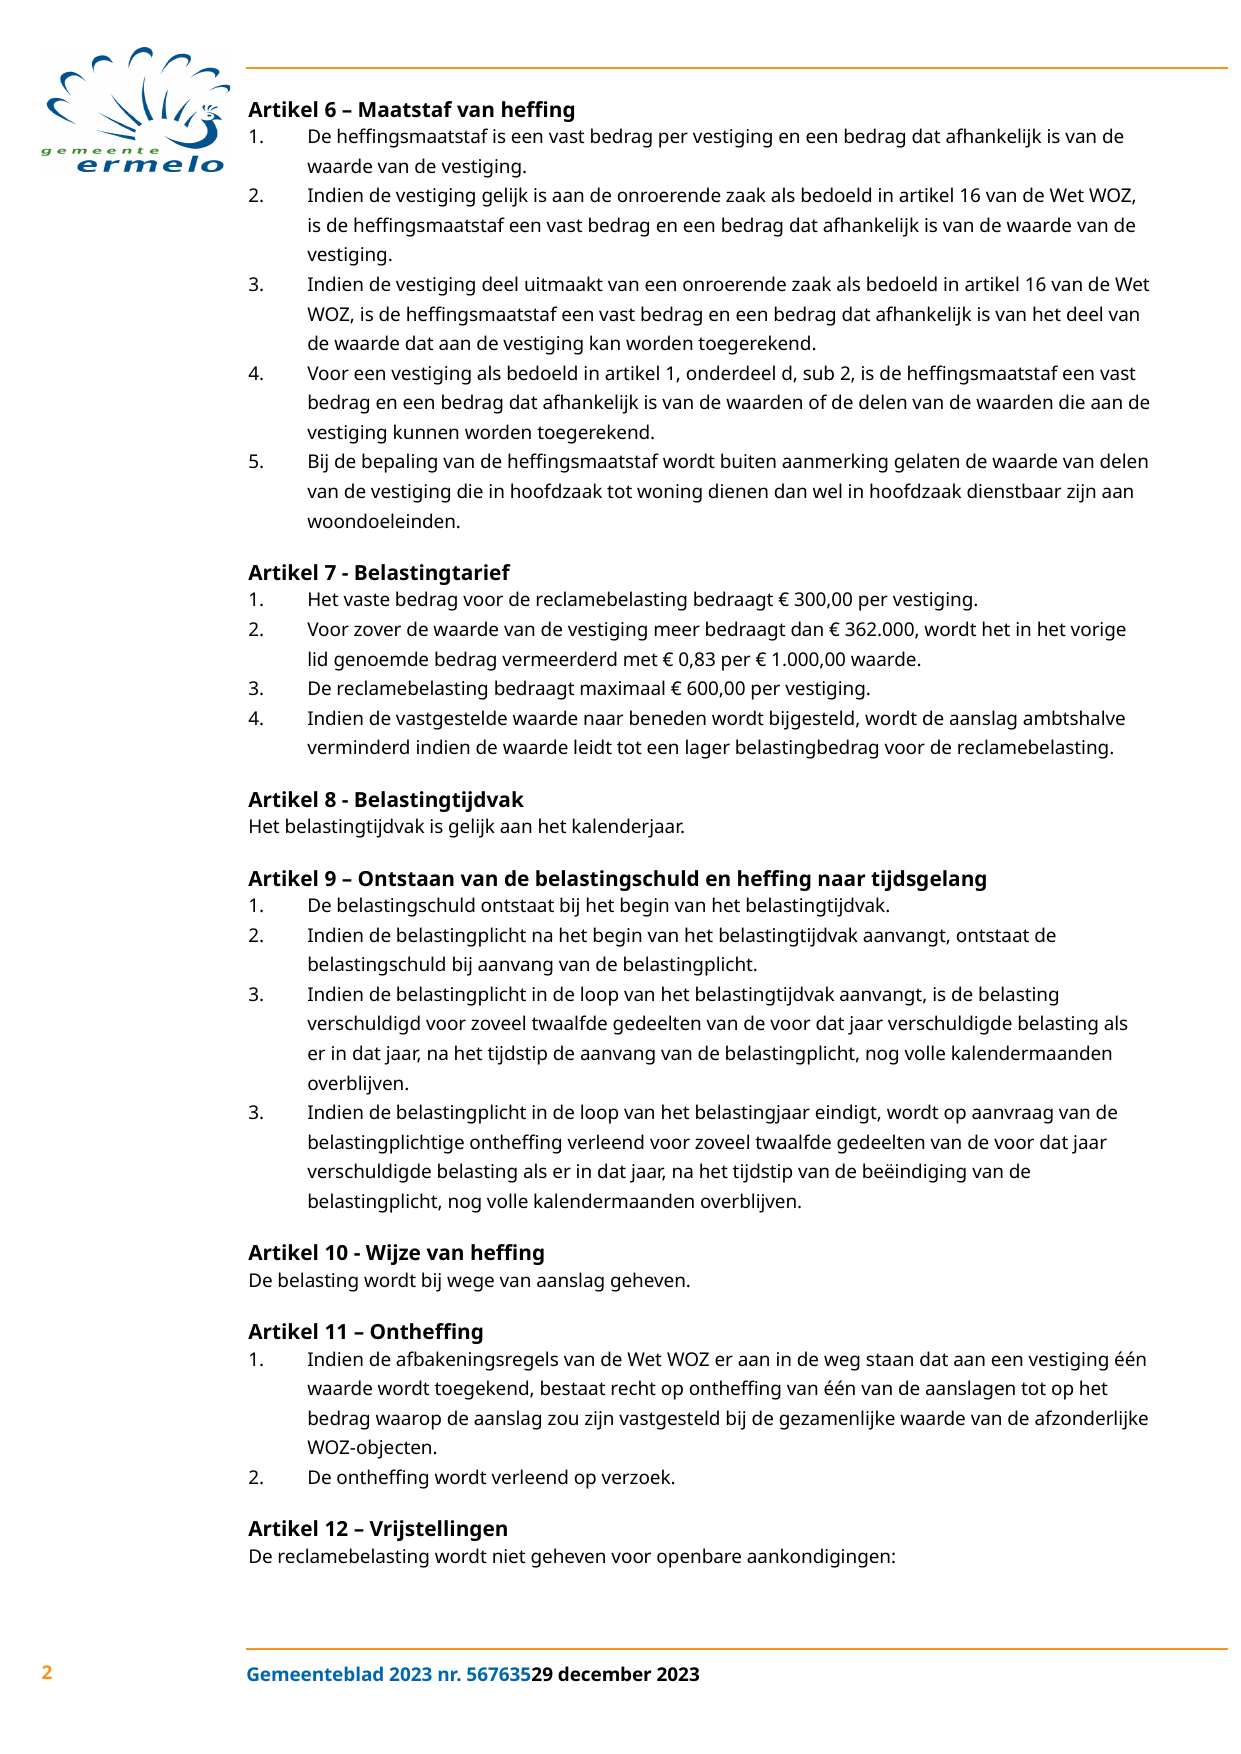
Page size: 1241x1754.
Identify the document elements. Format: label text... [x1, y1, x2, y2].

list Indien de vastgestelde waarde naar beneden wordt bijgesteld, wordt de aanslag ambtshalve verminderd indien de waarde leidt tot een lager belastingbedrag voor de reclamebelasting. [248, 705, 1152, 760]
list Indien de vestiging gelijk is aan de onroerende zaak als bedoeld in artikel 16 van de Wet WOZ, is de heffingsmaatstaf een vast bedrag en een bedrag dat afhankelijk is van de waarde van de vestiging. [248, 182, 1152, 267]
list De reclamebelasting bedraagt maximaal € 600,00 per vestiging. [248, 675, 1152, 701]
list Het vaste bedrag voor de reclamebelasting bedraagt € 300,00 per vestiging. [248, 587, 1152, 612]
text Artikel 7 - Belastingtarief [248, 558, 1152, 587]
list Indien de belastingplicht na het begin van het belastingtijdvak aanvangt, ontstaat de belastingschuld bij aanvang van de belastingplicht. [248, 922, 1152, 977]
list Indien de vestiging deel uitmaakt van een onroerende zaak als bedoeld in artikel 16 van de Wet WOZ, is de heffingsmaatstaf een vast bedrag en een bedrag dat afhankelijk is van het deel van de waarde dat aan de vestiging kan worden toegerekend. [248, 271, 1152, 356]
text Artikel 8 - Belastingtijdvak [248, 785, 1152, 813]
list Voor zover de waarde van de vestiging meer bedraagt dan € 362.000, wordt het in het vorige lid genoemde bedrag vermeerderd met € 0,83 per € 1.000,00 waarde. [248, 616, 1152, 672]
text Artikel 11 – Ontheffing [248, 1317, 1152, 1346]
list Indien de afbakeningsregels van de Wet WOZ er aan in de weg staan dat aan een vestiging één waarde wordt toegekend, bestaat recht op ontheffing van één van de aanslagen tot op het bedrag waarop de aanslag zou zijn vastgesteld bij de gezamenlijke waarde van de afzonderlijke WOZ-objecten. [248, 1346, 1152, 1460]
list Indien de belastingplicht in de loop van het belastingjaar eindigt, wordt op aanvraag van de belastingplichtige ontheffing verleend voor zoveel twaalfde gedeelten van de voor dat jaar verschuldigde belasting als er in dat jaar, na het tijdstip van de beëindiging van de belastingplicht, nog volle kalendermaanden overblijven. [248, 1099, 1152, 1214]
text Artikel 6 – Maatstaf van heffing [248, 95, 1152, 123]
list De belastingschuld ontstaat bij het begin van het belastingtijdvak. [248, 892, 1152, 918]
text Het belastingtijdvak is gelijk aan het kalenderjaar. [248, 813, 1152, 839]
text Artikel 9 – Ontstaan van de belastingschuld en heffing naar tijdsgelang [248, 864, 1152, 892]
text De reclamebelasting wordt niet geheven voor openbare aankondigingen: [248, 1543, 1152, 1569]
picture [41, 47, 231, 172]
text Artikel 10 - Wijze van heffing [248, 1238, 1152, 1267]
text Artikel 12 – Vrijstellingen [248, 1514, 1152, 1543]
text De belasting wordt bij wege van aanslag geheven. [248, 1267, 1152, 1293]
list De heffingsmaatstaf is een vast bedrag per vestiging en een bedrag dat afhankelijk is van de waarde van de vestiging. [248, 123, 1152, 178]
list Bij de bepaling van de heffingsmaatstaf wordt buiten aanmerking gelaten de waarde van delen van de vestiging die in hoofdzaak tot woning dienen dan wel in hoofdzaak dienstbaar zijn aan woondoeleinden. [248, 449, 1152, 533]
list De ontheffing wordt verleend op verzoek. [248, 1464, 1152, 1490]
list Indien de belastingplicht in de loop van het belastingtijdvak aanvangt, is de belasting verschuldigd voor zoveel twaalfde gedeelten van de voor dat jaar verschuldigde belasting als er in dat jaar, na het tijdstip de aanvang van de belastingplicht, nog volle kalendermaanden overblijven. [248, 981, 1152, 1096]
list Voor een vestiging als bedoeld in artikel 1, onderdeel d, sub 2, is de heffingsmaatstaf een vast bedrag en een bedrag dat afhankelijk is van de waarden of de delen van de waarden die aan de vestiging kunnen worden toegerekend. [248, 360, 1152, 445]
